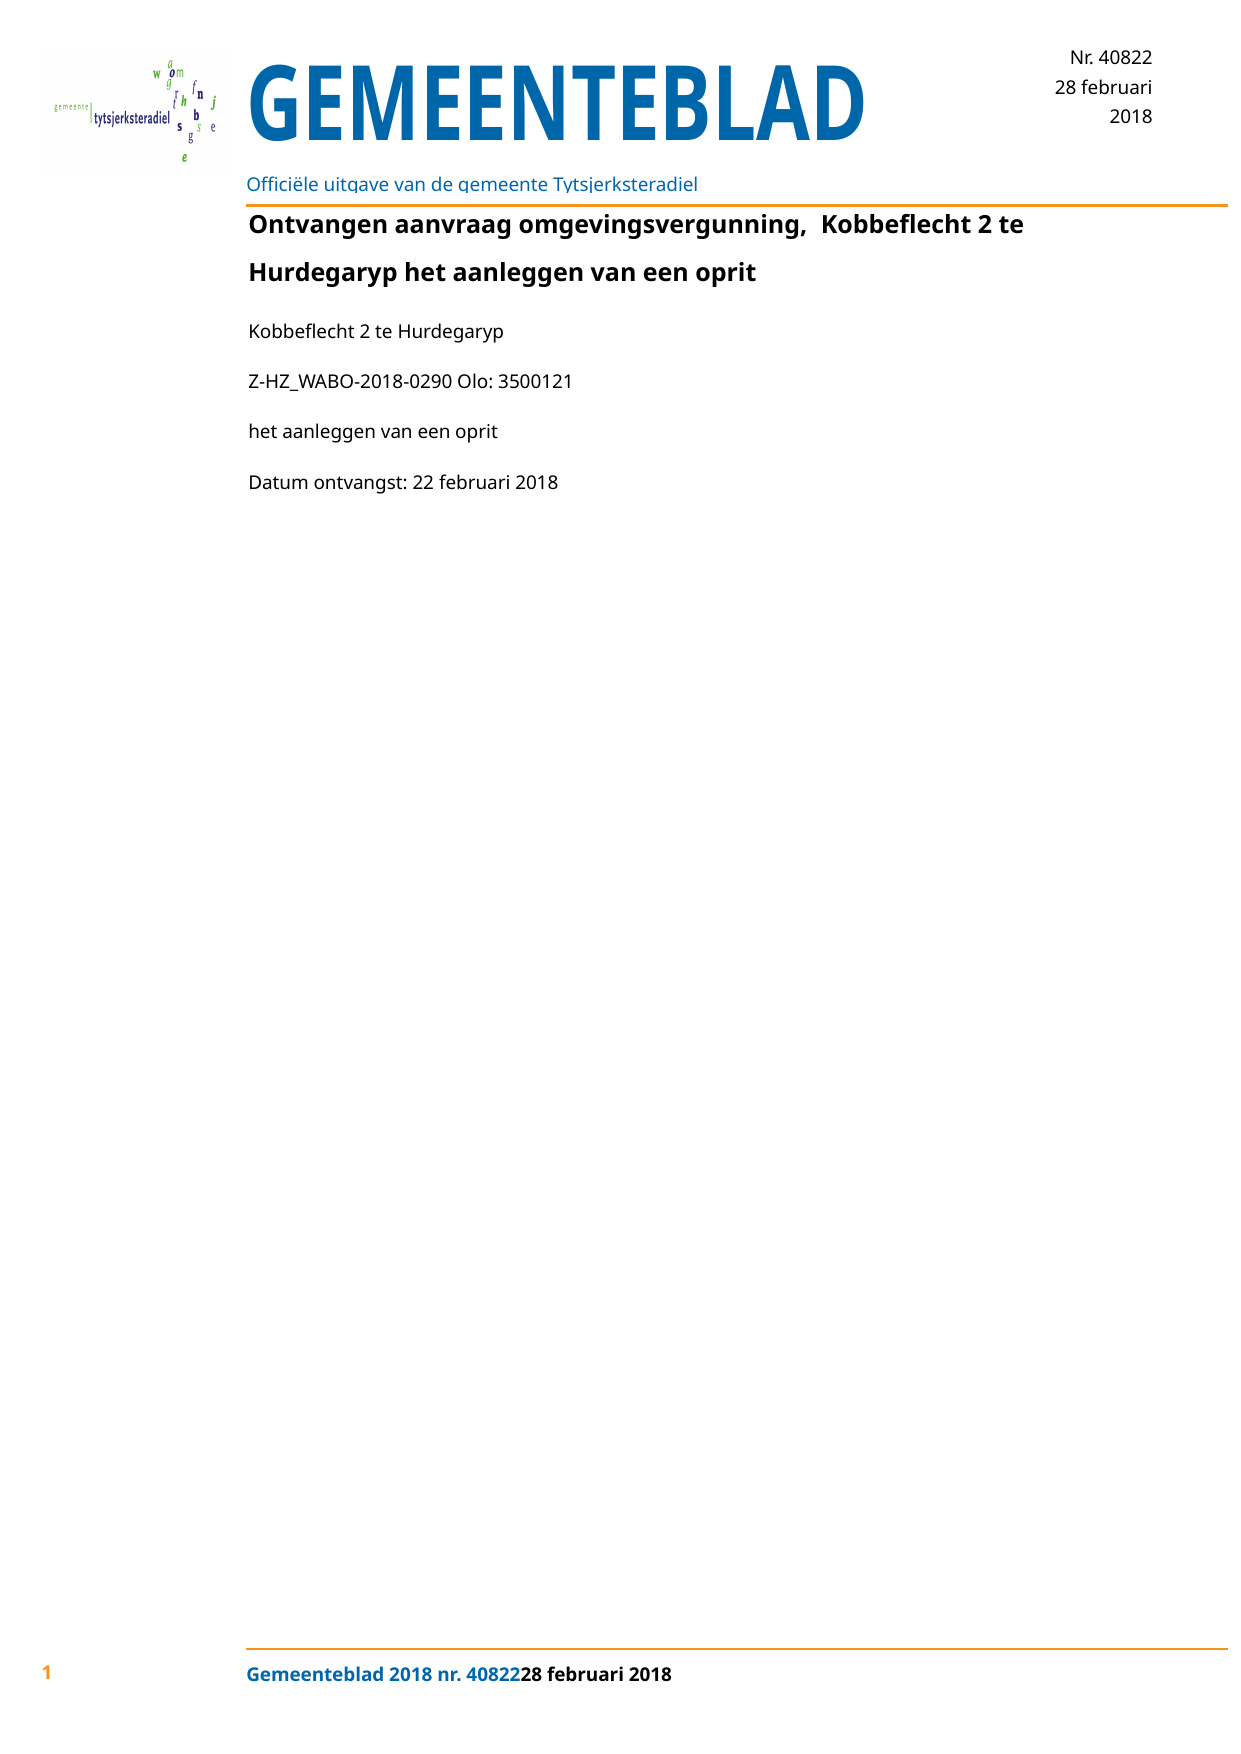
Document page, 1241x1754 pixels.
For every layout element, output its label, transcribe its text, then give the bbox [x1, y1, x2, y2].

text Datum ontvangst: 22 februari 2018 [248, 469, 1152, 495]
picture [41, 47, 231, 172]
text Kobbeflecht 2 te Hurdegaryp [248, 318, 1152, 344]
text Ontvangen aanvraag omgevingsvergunning, Kobbeflecht 2 te Hurdegaryp het aanleggen van een oprit [248, 207, 1152, 288]
text Z-HZ_WABO-2018-0290 Olo: 3500121 [248, 368, 1152, 394]
text het aanleggen van een oprit [248, 419, 1152, 444]
